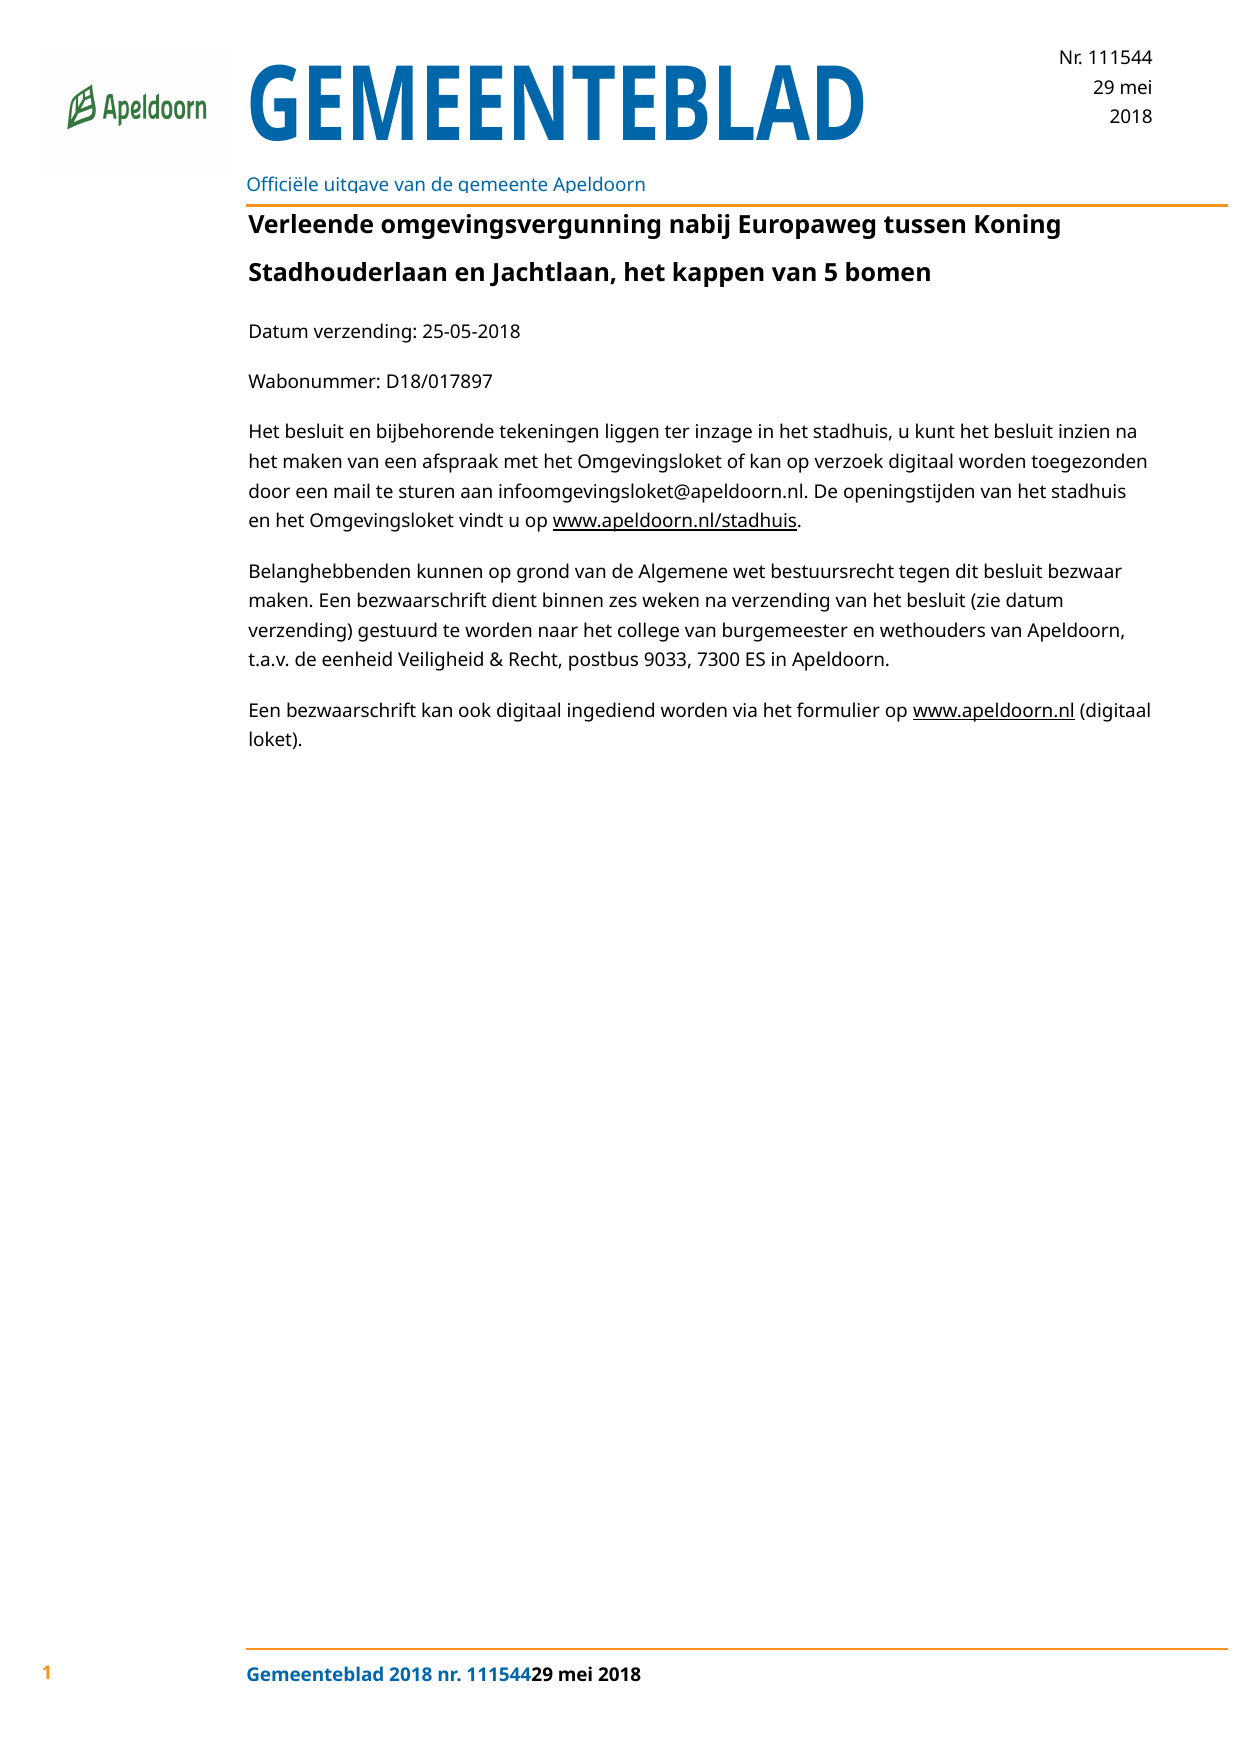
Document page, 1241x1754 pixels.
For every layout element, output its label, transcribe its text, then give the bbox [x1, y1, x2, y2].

text Verleende omgevingsvergunning nabij Europaweg tussen Koning Stadhouderlaan en Jachtlaan, het kappen van 5 bomen [248, 207, 1152, 288]
picture [41, 47, 231, 172]
text Een bezwaarschrift kan ook digitaal ingediend worden via het formulier op www.apeldoorn.nl (digitaal loket). [248, 697, 1152, 752]
text Het besluit en bijbehorende tekeningen liggen ter inzage in het stadhuis, u kunt het besluit inzien na het maken van een afspraak met het Omgevingsloket of kan op verzoek digitaal worden toegezonden door een mail te sturen aan infoomgevingsloket@apeldoorn.nl. De openingstijden van het stadhuis en het Omgevingsloket vindt u op www.apeldoorn.nl/stadhuis. [248, 419, 1152, 533]
text Belanghebbenden kunnen op grond van de Algemene wet bestuursrecht tegen dit besluit bezwaar maken. Een bezwaarschrift dient binnen zes weken na verzending van het besluit (zie datum verzending) gestuurd te worden naar het college van burgemeester en wethouders van Apeldoorn, t.a.v. de eenheid Veiligheid & Recht, postbus 9033, 7300 ES in Apeldoorn. [248, 558, 1152, 672]
text Datum verzending: 25-05-2018 [248, 318, 1152, 344]
text Wabonummer: D18/017897 [248, 368, 1152, 394]
